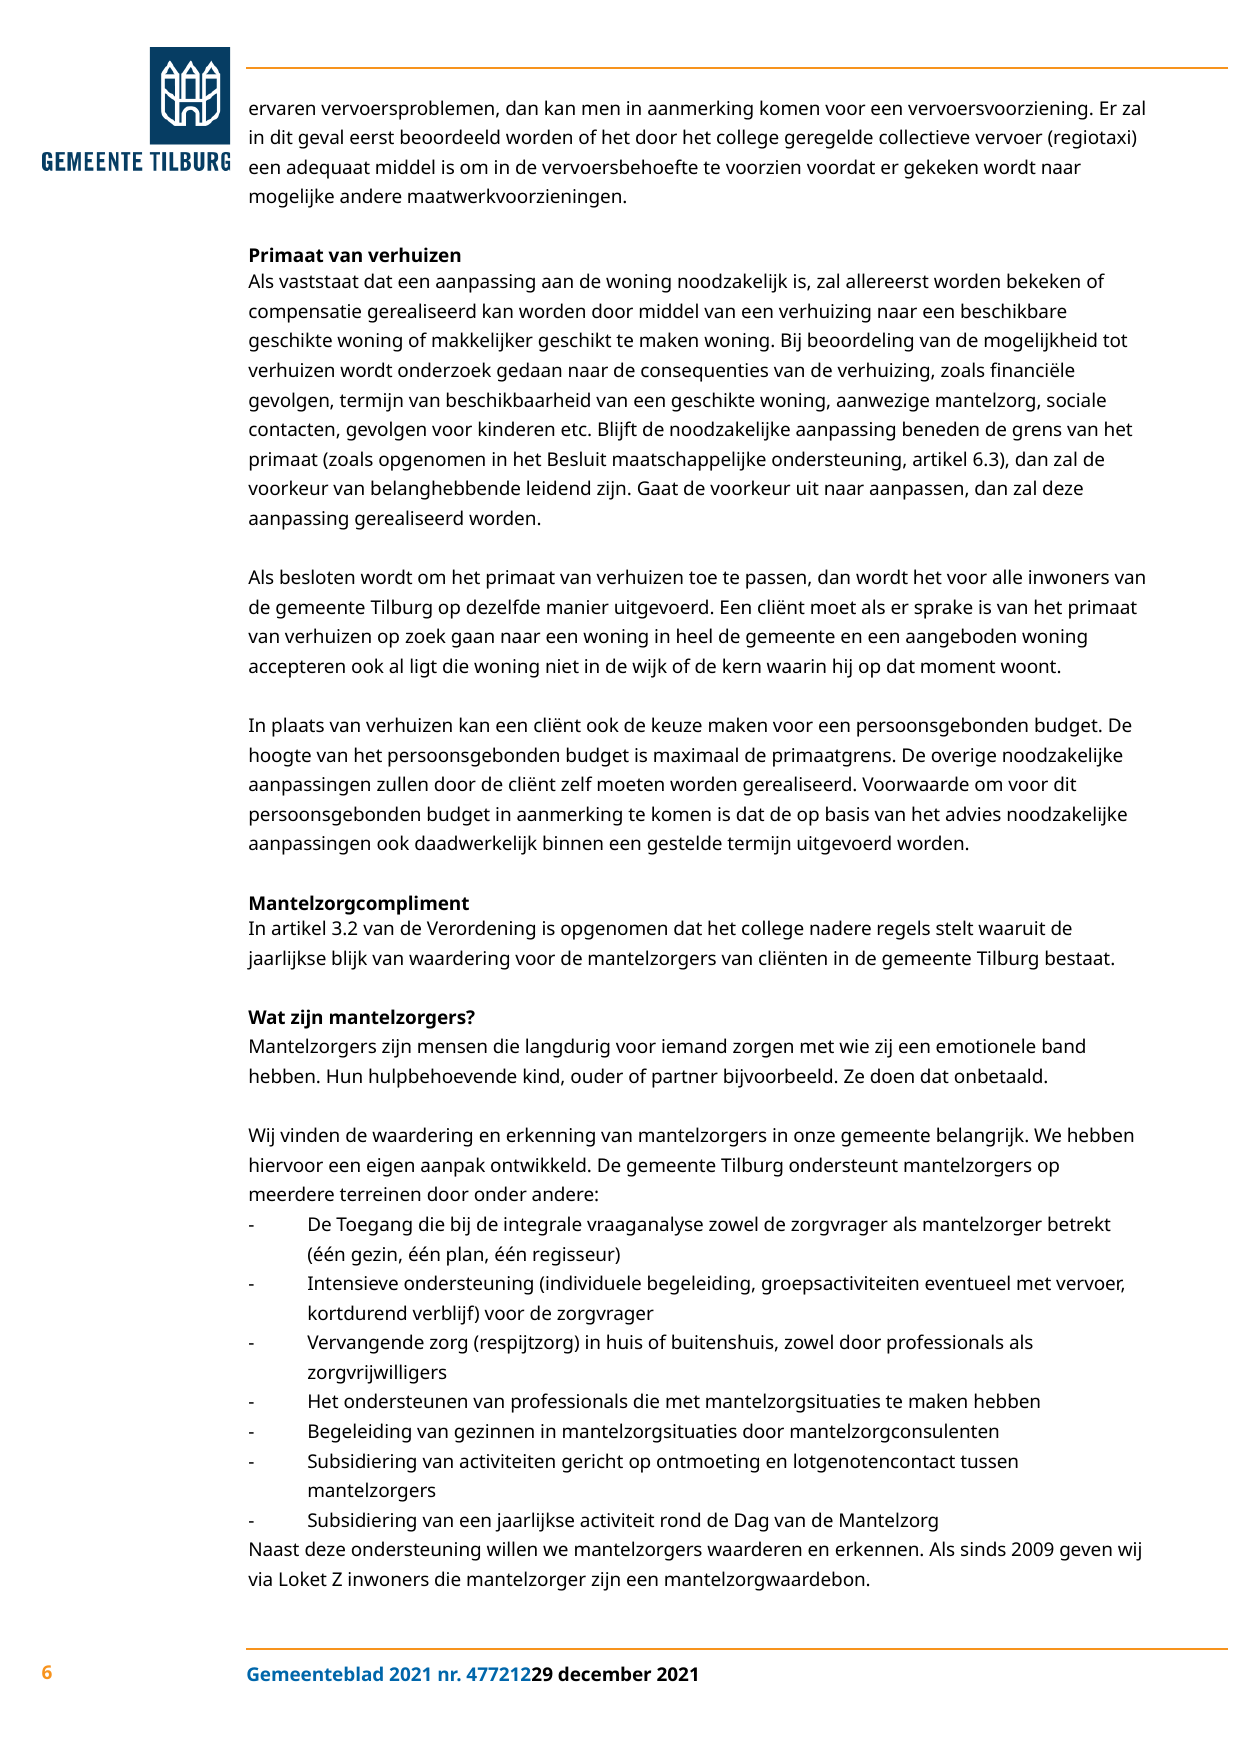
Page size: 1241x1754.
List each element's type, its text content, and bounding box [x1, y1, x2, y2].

text Naast deze ondersteuning willen we mantelzorgers waarderen en erkennen. Als sinds 2009 geven wij via Loket Z inwoners die mantelzorger zijn een mantelzorgwaardebon. [248, 1537, 1152, 1592]
text Als vaststaat dat een aanpassing aan de woning noodzakelijk is, zal allereerst worden bekeken of compensatie gerealiseerd kan worden door middel van een verhuizing naar een beschikbare geschikte woning of makkelijker geschikt te maken woning. Bij beoordeling van de mogelijkheid tot verhuizen wordt onderzoek gedaan naar de consequenties van de verhuizing, zoals financiële gevolgen, termijn van beschikbaarheid van een geschikte woning, aanwezige mantelzorg, sociale contacten, gevolgen voor kinderen etc. Blijft de noodzakelijke aanpassing beneden de grens van het primaat (zoals opgenomen in het Besluit maatschappelijke ondersteuning, artikel 6.3), dan zal de voorkeur van belanghebbende leidend zijn. Gaat de voorkeur uit naar aanpassen, dan zal deze aanpassing gerealiseerd worden. [248, 268, 1152, 531]
list Subsidiering van activiteiten gericht op ontmoeting en lotgenotencontact tussen mantelzorgers [248, 1448, 1152, 1503]
text hebben. Hun hulpbehoevende kind, ouder of partner bijvoorbeeld. Ze doen dat onbetaald. [248, 1063, 1152, 1089]
list Intensieve ondersteuning (individuele begeleiding, groepsactiviteiten eventueel met vervoer, kortdurend verblijf) voor de zorgvrager [248, 1270, 1152, 1326]
text Wij vinden de waardering en erkenning van mantelzorgers in onze gemeente belangrijk. We hebben hiervoor een eigen aanpak ontwikkeld. De gemeente Tilburg ondersteunt mantelzorgers op meerdere terreinen door onder andere: [248, 1122, 1152, 1207]
list Het ondersteunen van professionals die met mantelzorgsituaties te maken hebben [248, 1389, 1152, 1414]
list Vervangende zorg (respijtzorg) in huis of buitenshuis, zowel door professionals als zorgvrijwilligers [248, 1329, 1152, 1385]
text Wat zijn mantelzorgers? [248, 1004, 1152, 1030]
text ervaren vervoersproblemen, dan kan men in aanmerking komen voor een vervoersvoorziening. Er zal in dit geval eerst beoordeeld worden of het door het college geregelde collectieve vervoer (regiotaxi) een adequaat middel is om in de vervoersbehoefte te voorzien voordat er gekeken wordt naar mogelijke andere maatwerkvoorzieningen. [248, 95, 1152, 209]
text Als besloten wordt om het primaat van verhuizen toe te passen, dan wordt het voor alle inwoners van de gemeente Tilburg op dezelfde manier uitgevoerd. Een cliënt moet als er sprake is van het primaat van verhuizen op zoek gaan naar een woning in heel de gemeente en een aangeboden woning accepteren ook al ligt die woning niet in de wijk of de kern waarin hij op dat moment woont. [248, 564, 1152, 679]
text In plaats van verhuizen kan een cliënt ook de keuze maken voor een persoonsgebonden budget. De hoogte van het persoonsgebonden budget is maximaal de primaatgrens. De overige noodzakelijke aanpassingen zullen door de cliënt zelf moeten worden gerealiseerd. Voorwaarde om voor dit persoonsgebonden budget in aanmerking te komen is dat de op basis van het advies noodzakelijke aanpassingen ook daadwerkelijk binnen een gestelde termijn uitgevoerd worden. [248, 712, 1152, 856]
list Subsidiering van een jaarlijkse activiteit rond de Dag van de Mantelzorg [248, 1507, 1152, 1533]
text Mantelzorgcompliment [248, 890, 1152, 915]
list Begeleiding van gezinnen in mantelzorgsituaties door mantelzorgconsulenten [248, 1418, 1152, 1444]
text Mantelzorgers zijn mensen die langdurig voor iemand zorgen met wie zij een emotionele band [248, 1034, 1152, 1059]
text In artikel 3.2 van de Verordening is opgenomen dat het college nadere regels stelt waaruit de jaarlijkse blijk van waardering voor de mantelzorgers van cliënten in de gemeente Tilburg bestaat. [248, 915, 1152, 971]
text Primaat van verhuizen [248, 243, 1152, 268]
picture [41, 47, 231, 172]
list De Toegang die bij de integrale vraaganalyse zowel de zorgvrager als mantelzorger betrekt (één gezin, één plan, één regisseur) [248, 1211, 1152, 1267]
